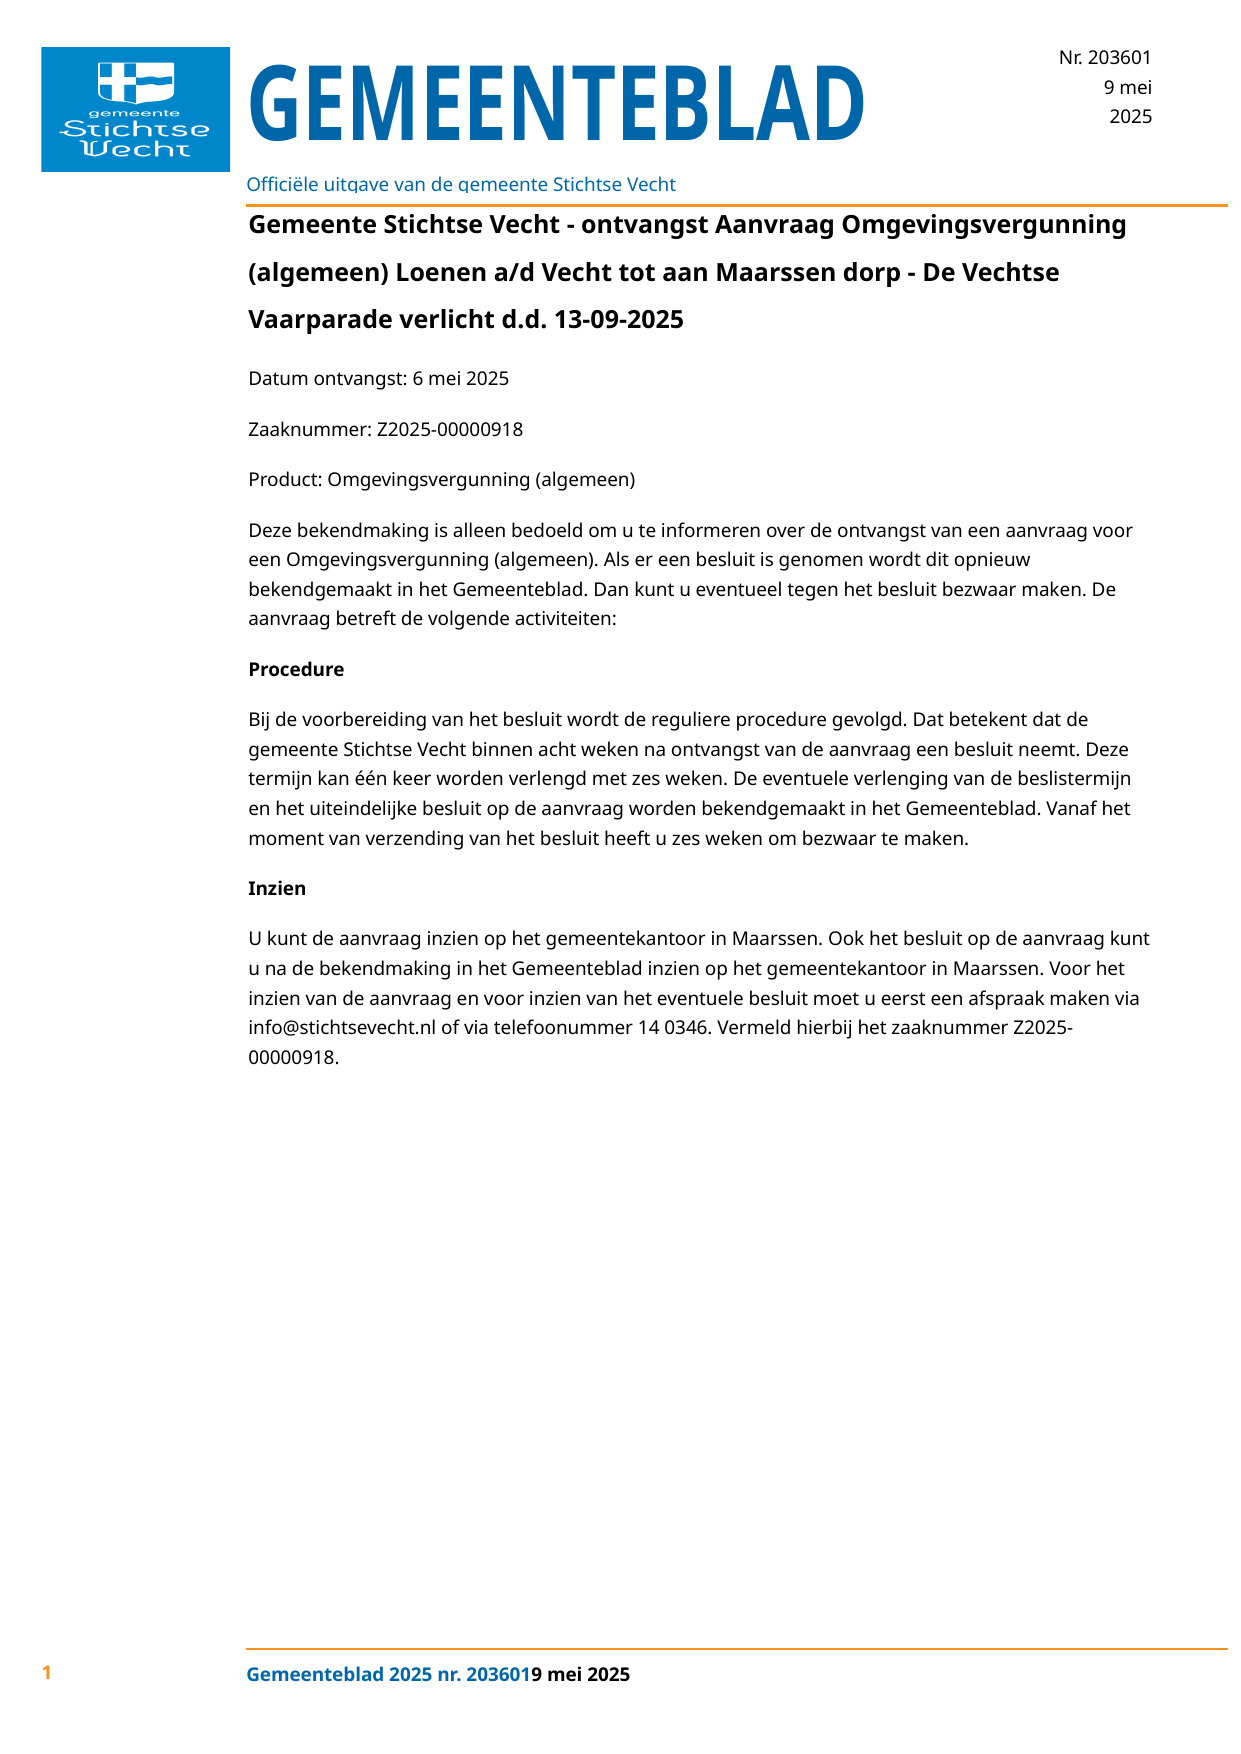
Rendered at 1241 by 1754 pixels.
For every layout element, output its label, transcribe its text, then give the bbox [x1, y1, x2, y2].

picture [137, 63, 174, 103]
text U kunt de aanvraag inzien op het gemeentekantoor in Maarssen. Ook het besluit op de aanvraag kunt u na de bekendmaking in het Gemeenteblad inzien op het gemeentekantoor in Maarssen. Voor het inzien van de aanvraag en voor inzien van het eventuele besluit moet u eerst een afspraak maken via info@stichtsevecht.nl of via telefoonummer 14 0346. Vermeld hierbij het zaaknummer Z2025-00000918. [248, 926, 1152, 1069]
text Deze bekendmaking is alleen bedoeld om u te informeren over de ontvangst van een aanvraag voor een Omgevingsvergunning (algemeen). Als er een besluit is genomen wordt dit opnieuw bekendgemaakt in het Gemeenteblad. Dan kunt u eventueel tegen het besluit bezwaar maken. De aanvraag betreft de volgende activiteiten: [248, 517, 1152, 631]
text Datum ontvangst: 6 mei 2025 [248, 366, 1152, 391]
text Bij de voorbereiding van het besluit wordt de reguliere procedure gevolgd. Dat betekent dat de gemeente Stichtse Vecht binnen acht weken na ontvangst van de aanvraag een besluit neemt. Deze termijn kan één keer worden verlengd met zes weken. De eventuele verlenging van de beslistermijn en het uiteindelijke besluit op de aanvraag worden bekendgemaakt in het Gemeenteblad. Vanaf het moment van verzending van het besluit heeft u zes weken om bezwaar te maken. [248, 706, 1152, 850]
picture [99, 63, 135, 101]
text Gemeente Stichtse Vecht - ontvangst Aanvraag Omgevingsvergunning (algemeen) Loenen a/d Vecht tot aan Maarssen dorp - De Vechtse Vaarparade verlicht d.d. 13-09-2025 [248, 207, 1152, 336]
text Product: Omgevingsvergunning (algemeen) [248, 466, 1152, 492]
text Zaaknummer: Z2025-00000918 [248, 416, 1152, 442]
text Procedure [248, 656, 1152, 682]
text Inzien [248, 875, 1152, 901]
